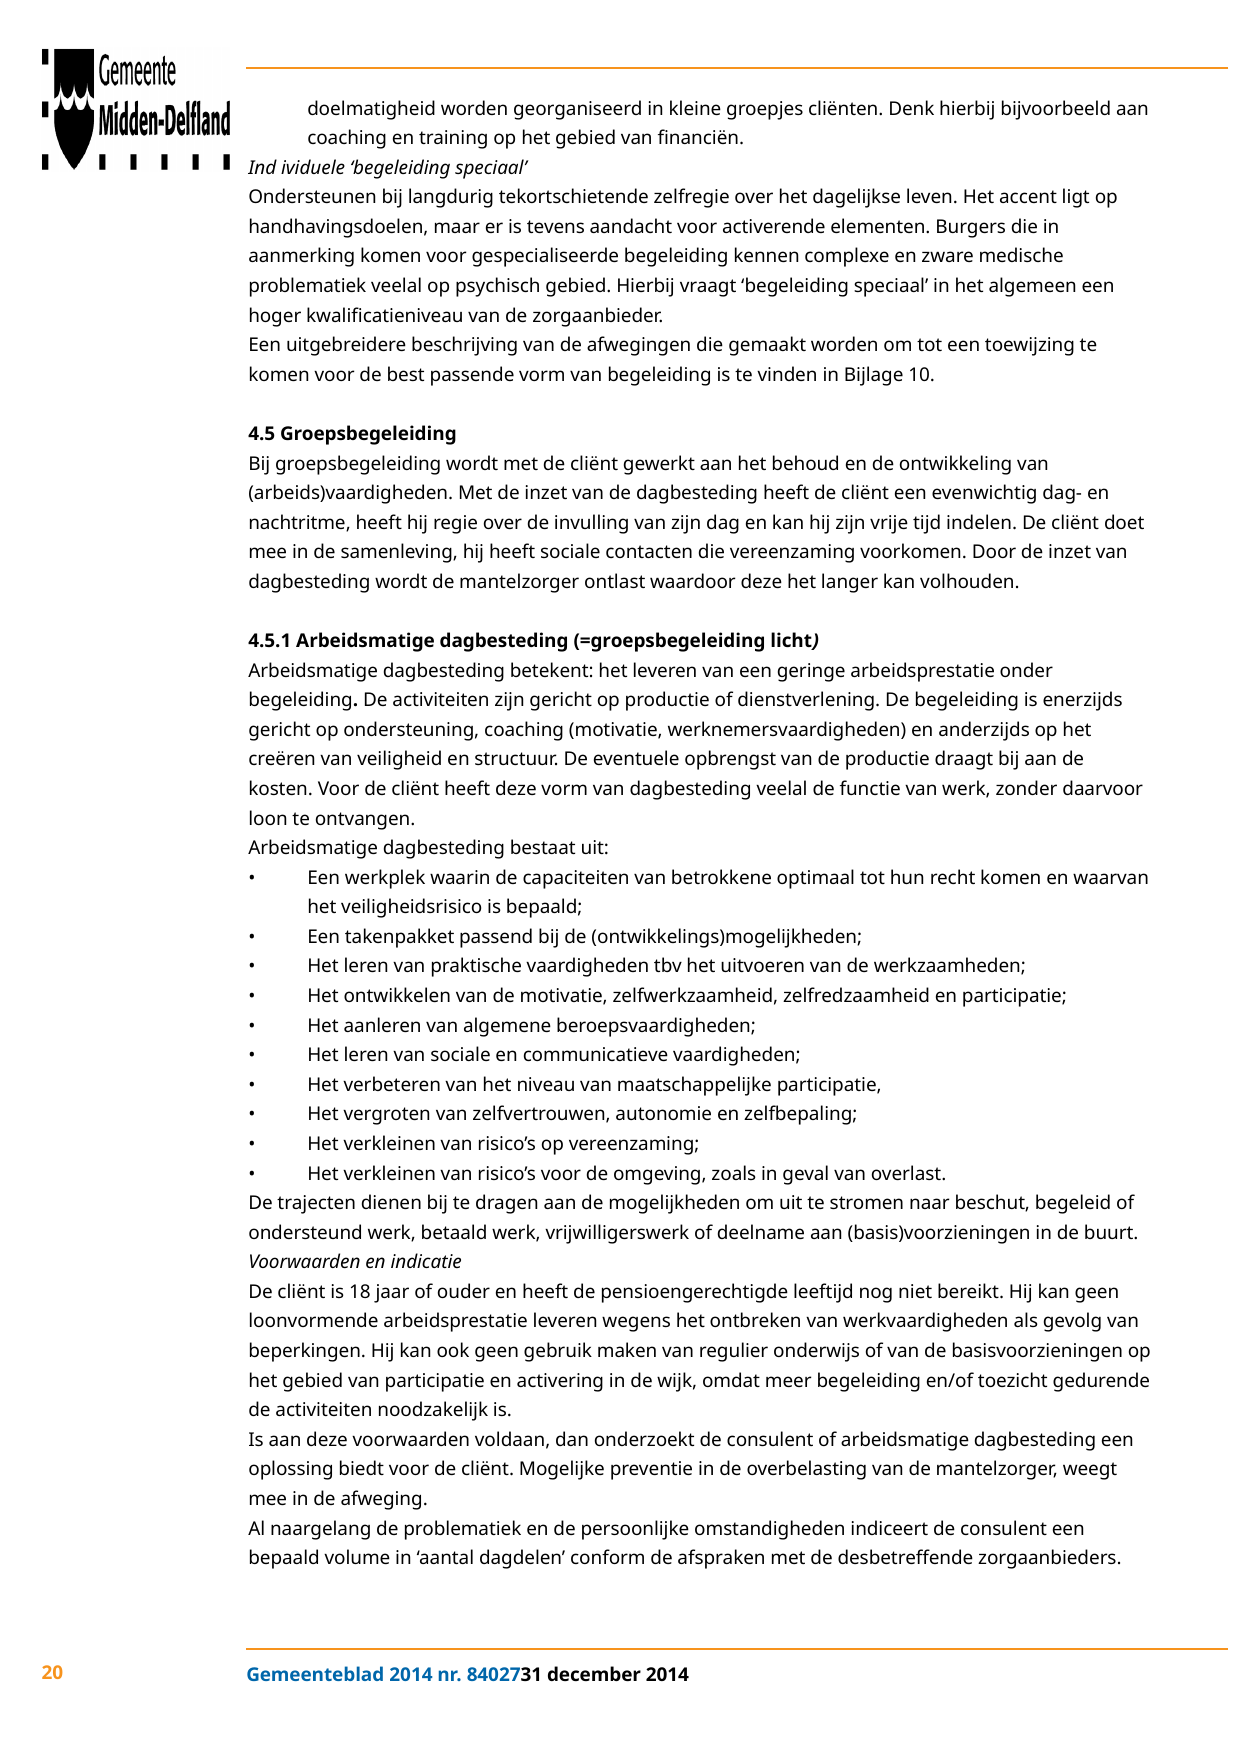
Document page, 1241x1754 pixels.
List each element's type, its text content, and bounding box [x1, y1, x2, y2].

text Al naargelang de problematiek en de persoonlijke omstandigheden indiceert de consulent een bepaald volume in ‘aantal dagdelen’ conform de afspraken met de desbetreffende zorgaanbieders. [248, 1515, 1152, 1570]
text Is aan deze voorwaarden voldaan, dan onderzoekt de consulent of arbeidsmatige dagbesteding een oplossing biedt voor de cliënt. Mogelijke preventie in de overbelasting van de mantelzorger, weegt mee in de afweging. [248, 1426, 1152, 1511]
picture [41, 47, 231, 172]
list Het verkleinen van risico’s voor de omgeving, zoals in geval van overlast. [248, 1160, 1152, 1186]
text Bij groepsbegeleiding wordt met de cliënt gewerkt aan het behoud en de ontwikkeling van (arbeids)vaardigheden. Met de inzet van de dagbesteding heeft de cliënt een evenwichtig dag- en nachtritme, heeft hij regie over de invulling van zijn dag en kan hij zijn vrije tijd indelen. De cliënt doet mee in de samenleving, hij heeft sociale contacten die vereenzaming voorkomen. Door de inzet van dagbesteding wordt de mantelzorger ontlast waardoor deze het langer kan volhouden. [248, 450, 1152, 594]
text Arbeidsmatige dagbesteding bestaat uit: [248, 834, 1152, 860]
text Een uitgebreidere beschrijving van de afwegingen die gemaakt worden om tot een toewijzing te komen voor de best passende vorm van begeleiding is te vinden in Bijlage 10. [248, 331, 1152, 387]
list Een werkplek waarin de capaciteiten van betrokkene optimaal tot hun recht komen en waarvan het veiligheidsrisico is bepaald; [248, 864, 1152, 919]
list doelmatigheid worden georganiseerd in kleine groepjes cliënten. Denk hierbij bijvoorbeeld aan coaching en training op het gebied van financiën. [248, 95, 1152, 150]
text 4.5 Groepsbegeleiding [248, 420, 1152, 446]
text Voorwaarden en indicatie [248, 1248, 1152, 1274]
list Het verbeteren van het niveau van maatschappelijke participatie, [248, 1071, 1152, 1097]
text 4.5.1 Arbeidsmatige dagbesteding (=groepsbegeleiding licht) [248, 627, 1152, 653]
text De cliënt is 18 jaar of ouder en heeft de pensioengerechtigde leeftijd nog niet bereikt. Hij kan geen loonvormende arbeidsprestatie leveren wegens het ontbreken van werkvaardigheden als gevolg van beperkingen. Hij kan ook geen gebruik maken van regulier onderwijs of van de basisvoorzieningen op het gebied van participatie en activering in de wijk, omdat meer begeleiding en/of toezicht gedurende de activiteiten noodzakelijk is. [248, 1278, 1152, 1422]
list Het aanleren van algemene beroepsvaardigheden; [248, 1012, 1152, 1038]
list Het verkleinen van risico’s op vereenzaming; [248, 1130, 1152, 1156]
list Het ontwikkelen van de motivatie, zelfwerkzaamheid, zelfredzaamheid en participatie; [248, 982, 1152, 1008]
text Ondersteunen bij langdurig tekortschietende zelfregie over het dagelijkse leven. Het accent ligt op handhavingsdoelen, maar er is tevens aandacht voor activerende elementen. Burgers die in aanmerking komen voor gespecialiseerde begeleiding kennen complexe en zware medische problematiek veelal op psychisch gebied. Hierbij vraagt ‘begeleiding speciaal’ in het algemeen een hoger kwalificatieniveau van de zorgaanbieder. [248, 183, 1152, 328]
text Arbeidsmatige dagbesteding betekent: het leveren van een geringe arbeidsprestatie onder begeleiding. De activiteiten zijn gericht op productie of dienstverlening. De begeleiding is enerzijds gericht op ondersteuning, coaching (motivatie, werknemersvaardigheden) en anderzijds op het creëren van veiligheid en structuur. De eventuele opbrengst van de productie draagt bij aan de kosten. Voor de cliënt heeft deze vorm van dagbesteding veelal de functie van werk, zonder daarvoor loon te ontvangen. [248, 657, 1152, 831]
list Het vergroten van zelfvertrouwen, autonomie en zelfbepaling; [248, 1101, 1152, 1126]
text Ind ividuele ‘begeleiding speciaal’ [248, 154, 1152, 180]
list Het leren van sociale en communicatieve vaardigheden; [248, 1041, 1152, 1067]
text De trajecten dienen bij te dragen aan de mogelijkheden om uit te stromen naar beschut, begeleid of ondersteund werk, betaald werk, vrijwilligerswerk of deelname aan (basis)voorzieningen in de buurt. [248, 1189, 1152, 1245]
list Een takenpakket passend bij de (ontwikkelings)mogelijkheden; [248, 923, 1152, 949]
list Het leren van praktische vaardigheden tbv het uitvoeren van de werkzaamheden; [248, 953, 1152, 978]
